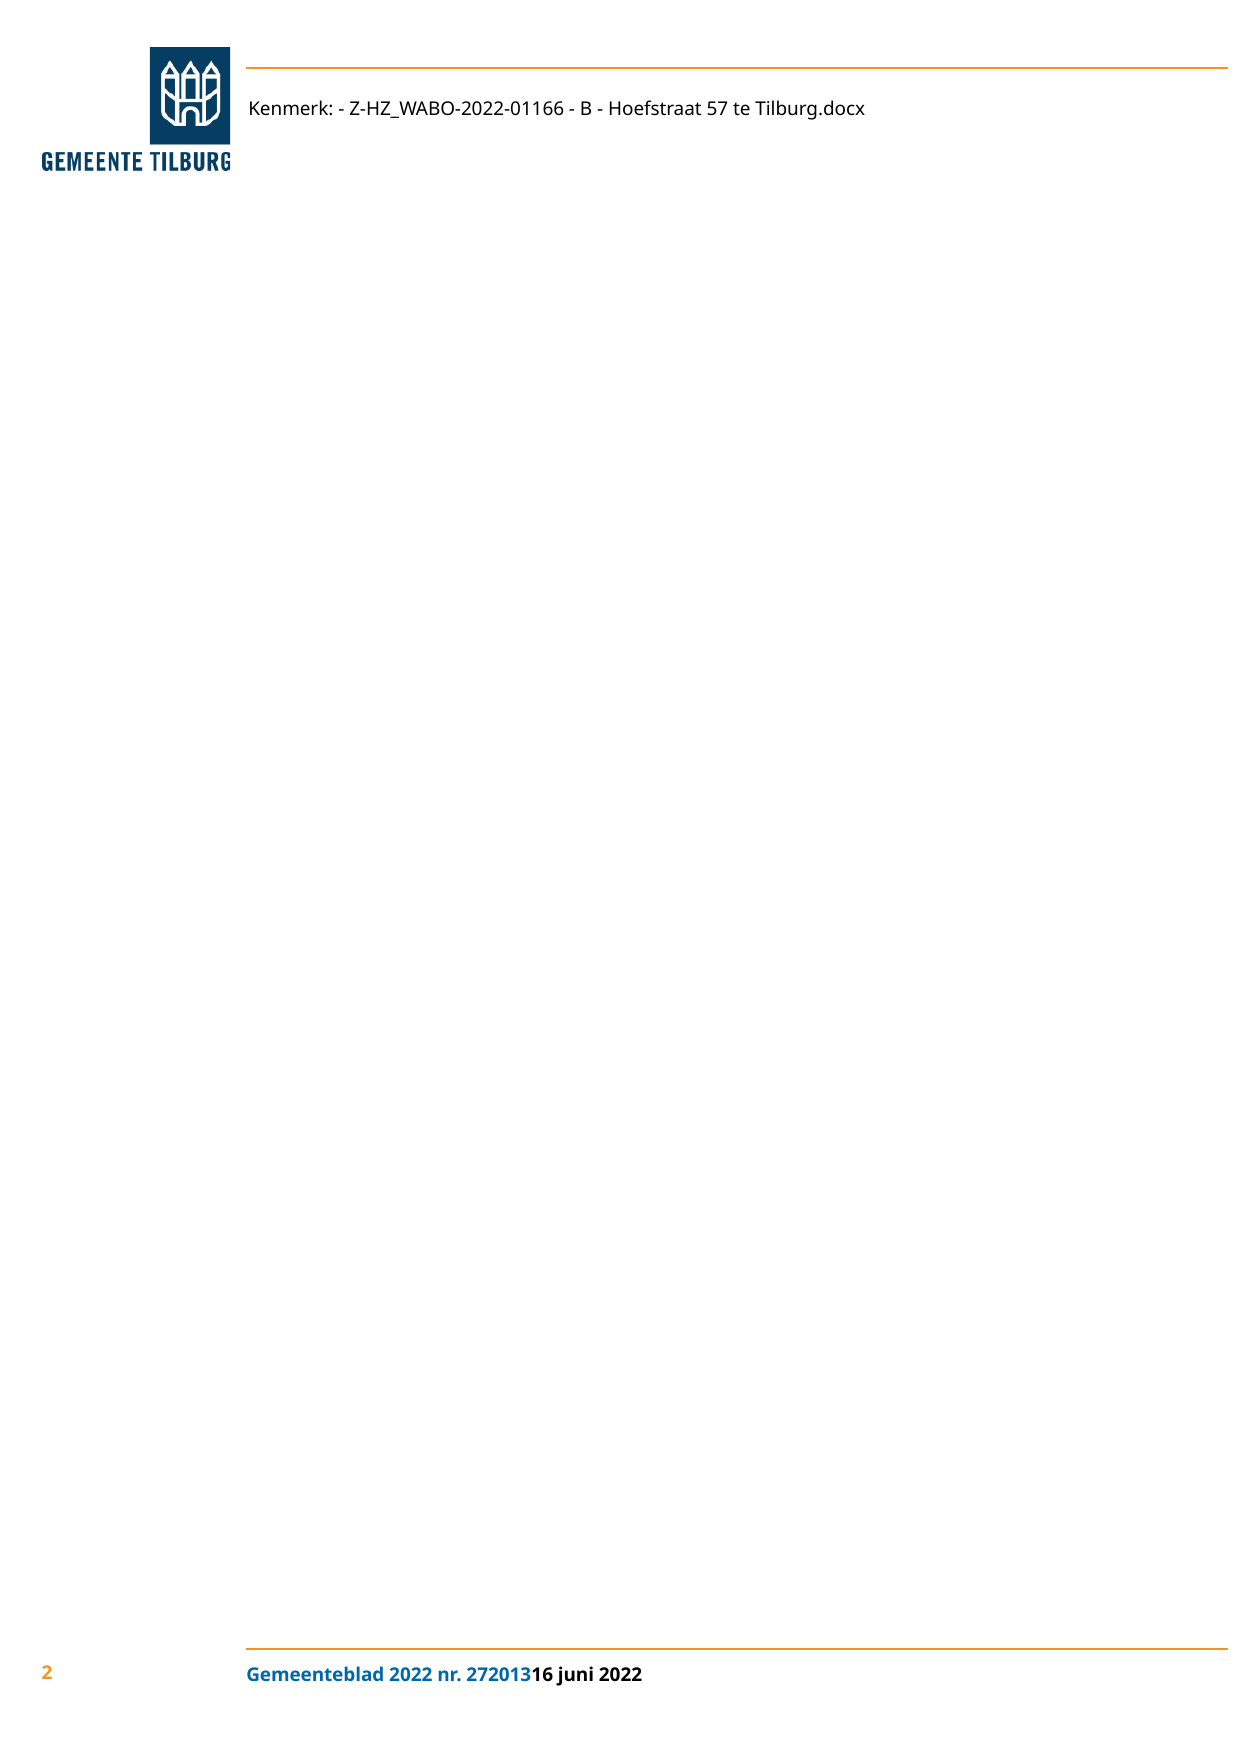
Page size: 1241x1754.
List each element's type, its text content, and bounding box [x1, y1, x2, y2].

text Kenmerk: - Z-HZ_WABO-2022-01166 - B - Hoefstraat 57 te Tilburg.docx [248, 95, 1152, 121]
picture [41, 47, 231, 172]
